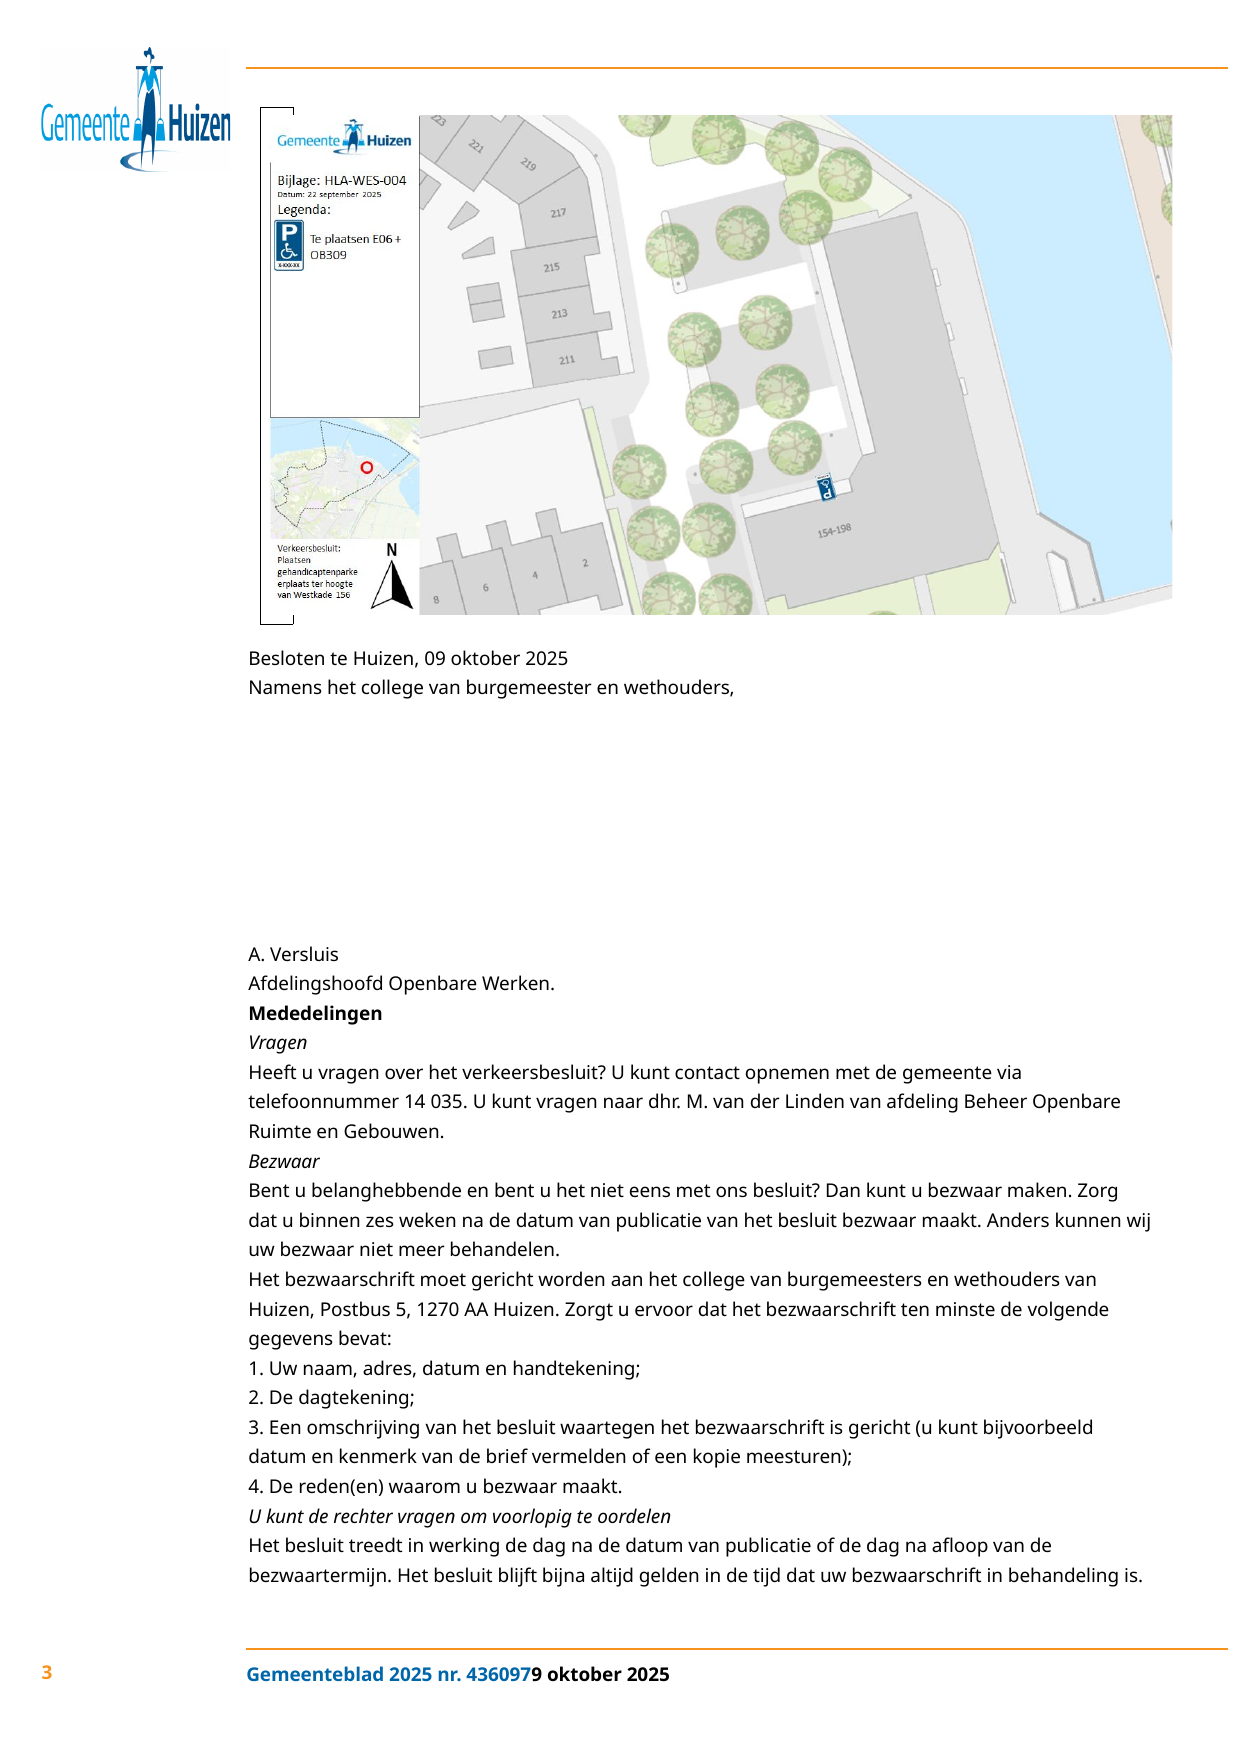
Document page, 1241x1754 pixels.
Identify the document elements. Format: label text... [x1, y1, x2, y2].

text A. Versluis [248, 941, 1152, 967]
text 3. Een omschrijving van het besluit waartegen het bezwaarschrift is gericht (u kunt bijvoorbeeld datum en kenmerk van de brief vermelden of een kopie meesturen); [248, 1414, 1152, 1469]
text Het bezwaarschrift moet gericht worden aan het college van burgemeesters en wethouders van Huizen, Postbus 5, 1270 AA Huizen. Zorgt u ervoor dat het bezwaarschrift ten minste de volgende gegevens bevat: [248, 1266, 1152, 1351]
text Bezwaar [248, 1148, 1152, 1174]
text Bent u belanghebbende en bent u het niet eens met ons besluit? Dan kunt u bezwaar maken. Zorg dat u binnen zes weken na de datum van publicatie van het besluit bezwaar maakt. Anders kunnen wij uw bezwaar niet meer behandelen. [248, 1177, 1152, 1262]
text 2. De dagtekening; [248, 1384, 1152, 1410]
text Afdelingshoofd Openbare Werken. [248, 970, 1152, 996]
text Mededelingen [248, 1000, 1152, 1026]
text U kunt de rechter vragen om voorlopig te oordelen [248, 1503, 1152, 1529]
text Namens het college van burgemeester en wethouders, [248, 674, 1152, 700]
picture [41, 47, 231, 172]
text 1. Uw naam, adres, datum en handtekening; [248, 1355, 1152, 1381]
text Besloten te Huizen, 09 oktober 2025 [248, 645, 1152, 671]
text Heeft u vragen over het verkeersbesluit? U kunt contact opnemen met de gemeente via telefoonnummer 14 035. U kunt vragen naar dhr. M. van der Linden van afdeling Beheer Openbare Ruimte en Gebouwen. [248, 1059, 1152, 1144]
text Vragen [248, 1029, 1152, 1055]
text 4. De reden(en) waarom u bezwaar maakt. [248, 1473, 1152, 1499]
picture [268, 115, 1173, 615]
text Het besluit treedt in werking de dag na de datum van publicatie of de dag na afloop van de bezwaartermijn. Het besluit blijft bijna altijd gelden in de tijd dat uw bezwaarschrift in behandeling is. [248, 1532, 1152, 1588]
